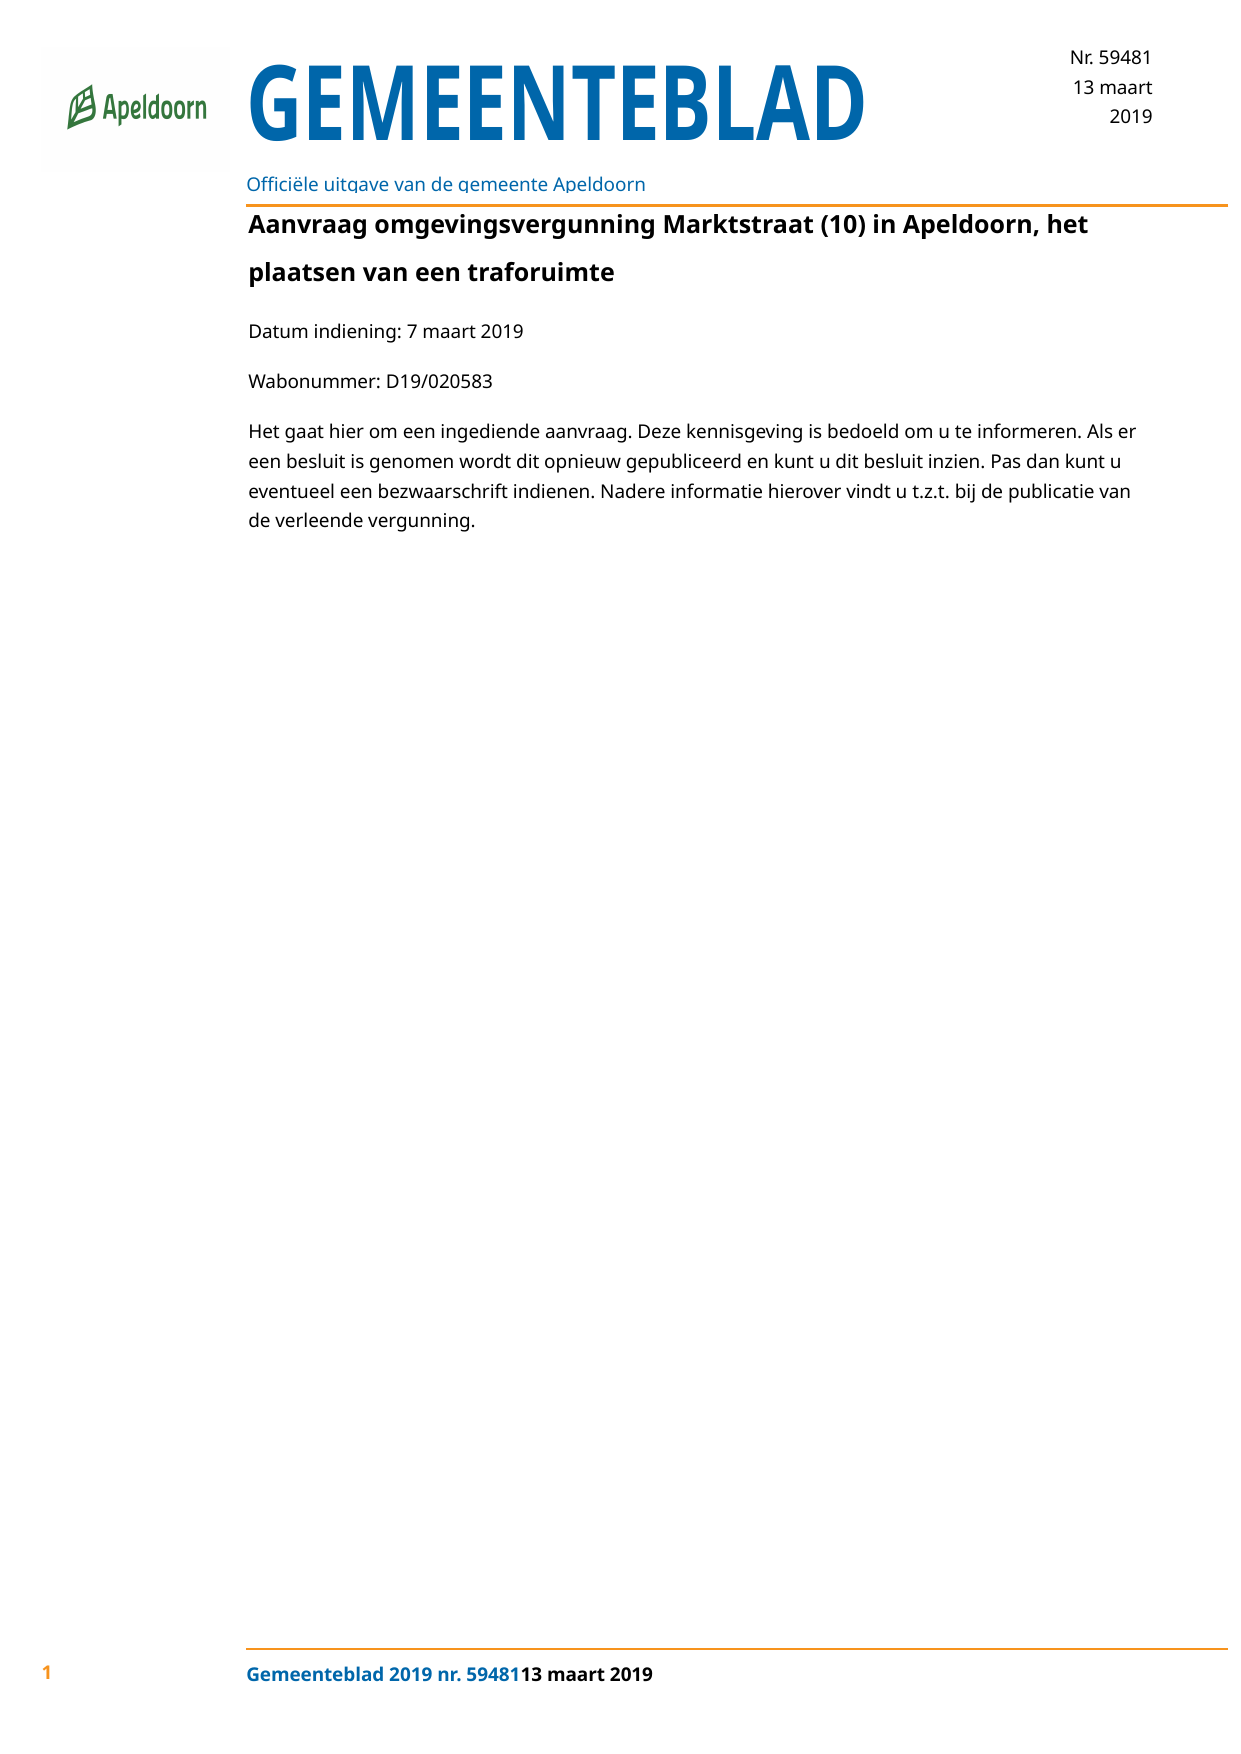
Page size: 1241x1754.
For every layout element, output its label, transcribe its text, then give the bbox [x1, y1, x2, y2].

text Het gaat hier om een ingediende aanvraag. Deze kennisgeving is bedoeld om u te informeren. Als er een besluit is genomen wordt dit opnieuw gepubliceerd en kunt u dit besluit inzien. Pas dan kunt u eventueel een bezwaarschrift indienen. Nadere informatie hierover vindt u t.z.t. bij de publicatie van de verleende vergunning. [248, 419, 1152, 533]
text Wabonummer: D19/020583 [248, 368, 1152, 394]
picture [41, 47, 231, 172]
text Datum indiening: 7 maart 2019 [248, 318, 1152, 344]
text Aanvraag omgevingsvergunning Marktstraat (10) in Apeldoorn, het plaatsen van een traforuimte [248, 207, 1152, 288]
